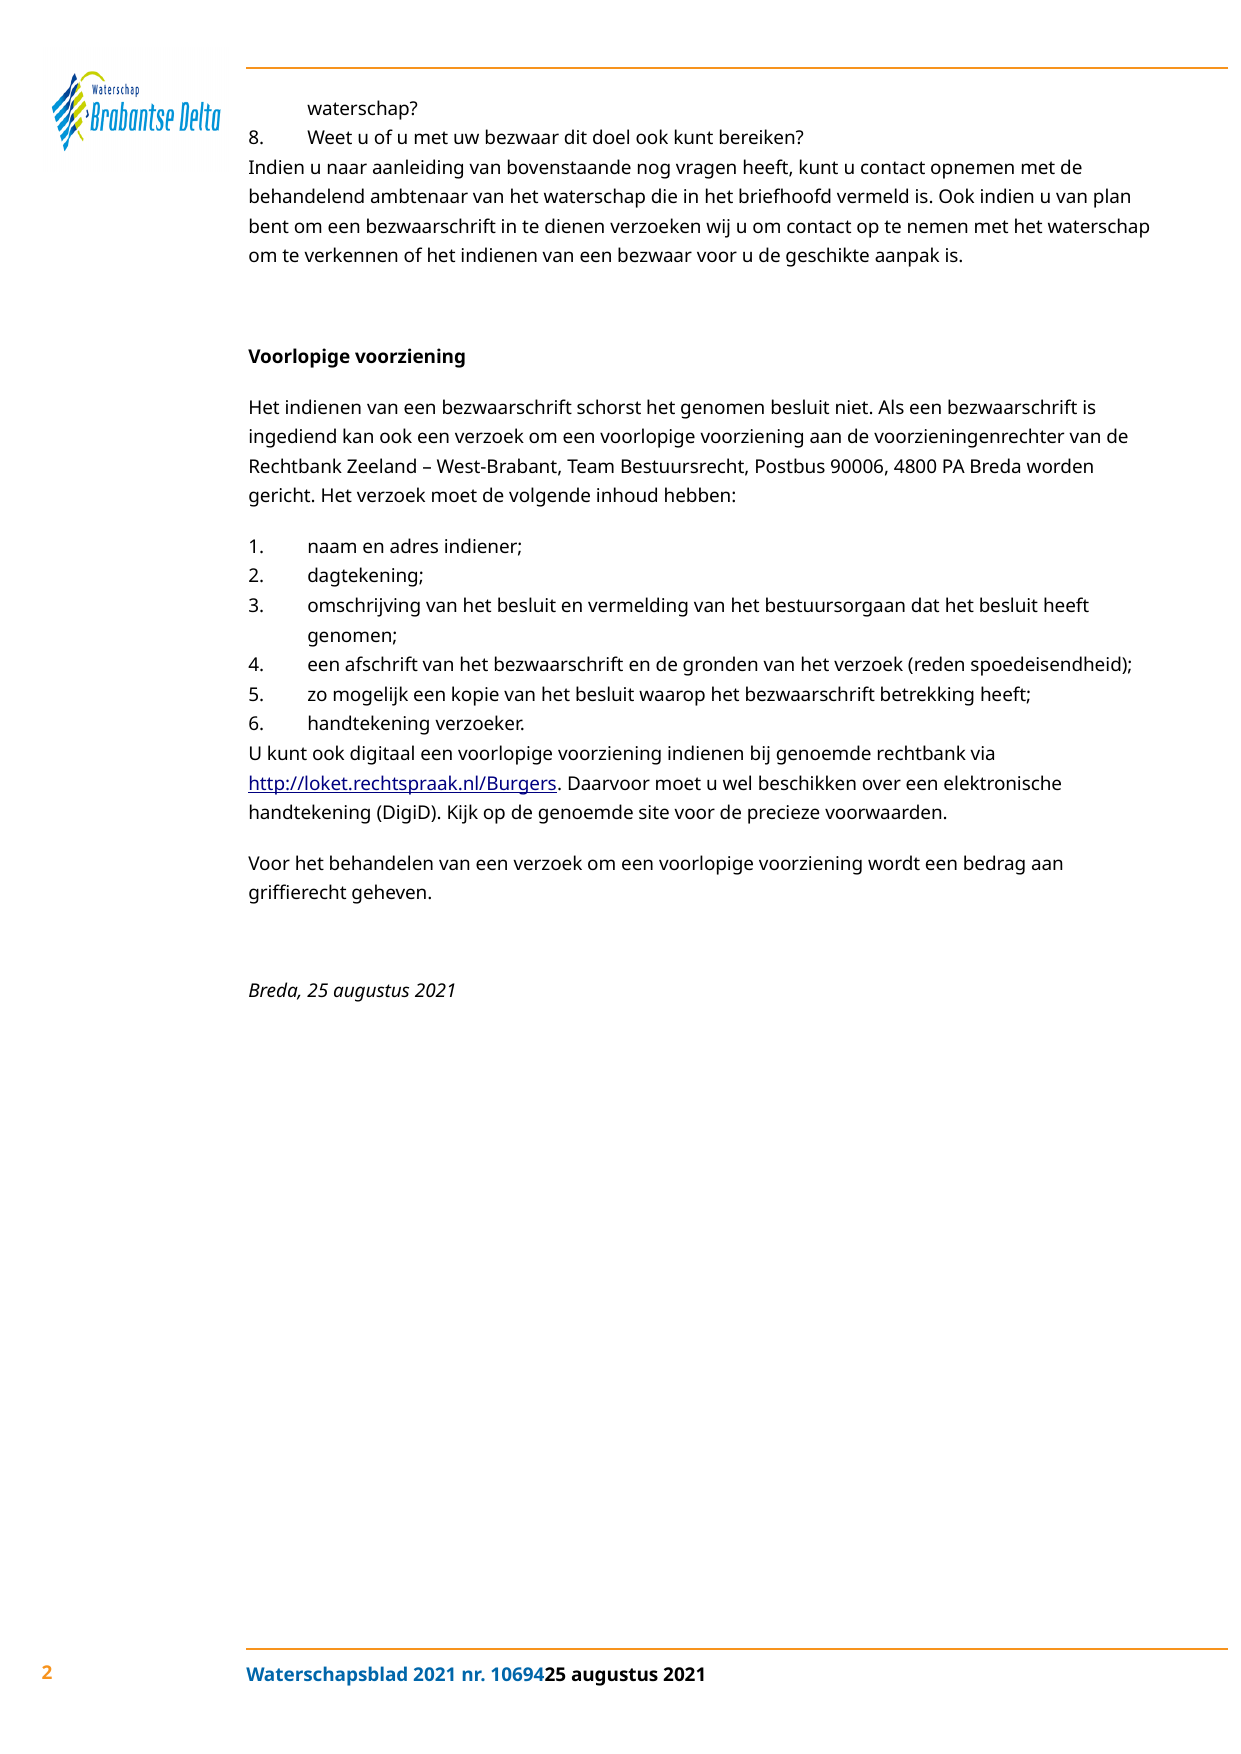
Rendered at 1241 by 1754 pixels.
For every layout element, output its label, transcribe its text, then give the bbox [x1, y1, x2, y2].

list zo mogelijk een kopie van het besluit waarop het bezwaarschrift betrekking heeft; [248, 681, 1152, 707]
list waterschap? [248, 95, 1152, 121]
text Voor het behandelen van een verzoek om een voorlopige voorziening wordt een bedrag aan griffierecht geheven. [248, 850, 1152, 905]
list handtekening verzoeker. [248, 711, 1152, 736]
list een afschrift van het bezwaarschrift en de gronden van het verzoek (reden spoedeisendheid); [248, 651, 1152, 677]
text U kunt ook digitaal een voorlopige voorziening indienen bij genoemde rechtbank via http://loket.rechtspraak.nl/Burgers. Daarvoor moet u wel beschikken over een elektronische handtekening (DigiD). Kijk op de genoemde site voor de precieze voorwaarden. [248, 740, 1152, 825]
list Weet u of u met uw bezwaar dit doel ook kunt bereiken? [248, 124, 1152, 150]
text Breda, 25 augustus 2021 [248, 978, 1152, 1003]
picture [41, 47, 231, 172]
list dagtekening; [248, 563, 1152, 588]
list omschrijving van het besluit en vermelding van het bestuursorgaan dat het besluit heeft genomen; [248, 592, 1152, 648]
text Indien u naar aanleiding van bovenstaande nog vragen heeft, kunt u contact opnemen met de behandelend ambtenaar van het waterschap die in het briefhoofd vermeld is. Ook indien u van plan bent om een bezwaarschrift in te dienen verzoeken wij u om contact op te nemen met het waterschap om te verkennen of het indienen van een bezwaar voor u de geschikte aanpak is. [248, 154, 1152, 268]
list naam en adres indiener; [248, 533, 1152, 559]
text Voorlopige voorziening [248, 343, 1152, 369]
text Het indienen van een bezwaarschrift schorst het genomen besluit niet. Als een bezwaarschrift is ingediend kan ook een verzoek om een voorlopige voorziening aan de voorzieningenrechter van de Rechtbank Zeeland – West-Brabant, Team Bestuursrecht, Postbus 90006, 4800 PA Breda worden gericht. Het verzoek moet de volgende inhoud hebben: [248, 394, 1152, 508]
